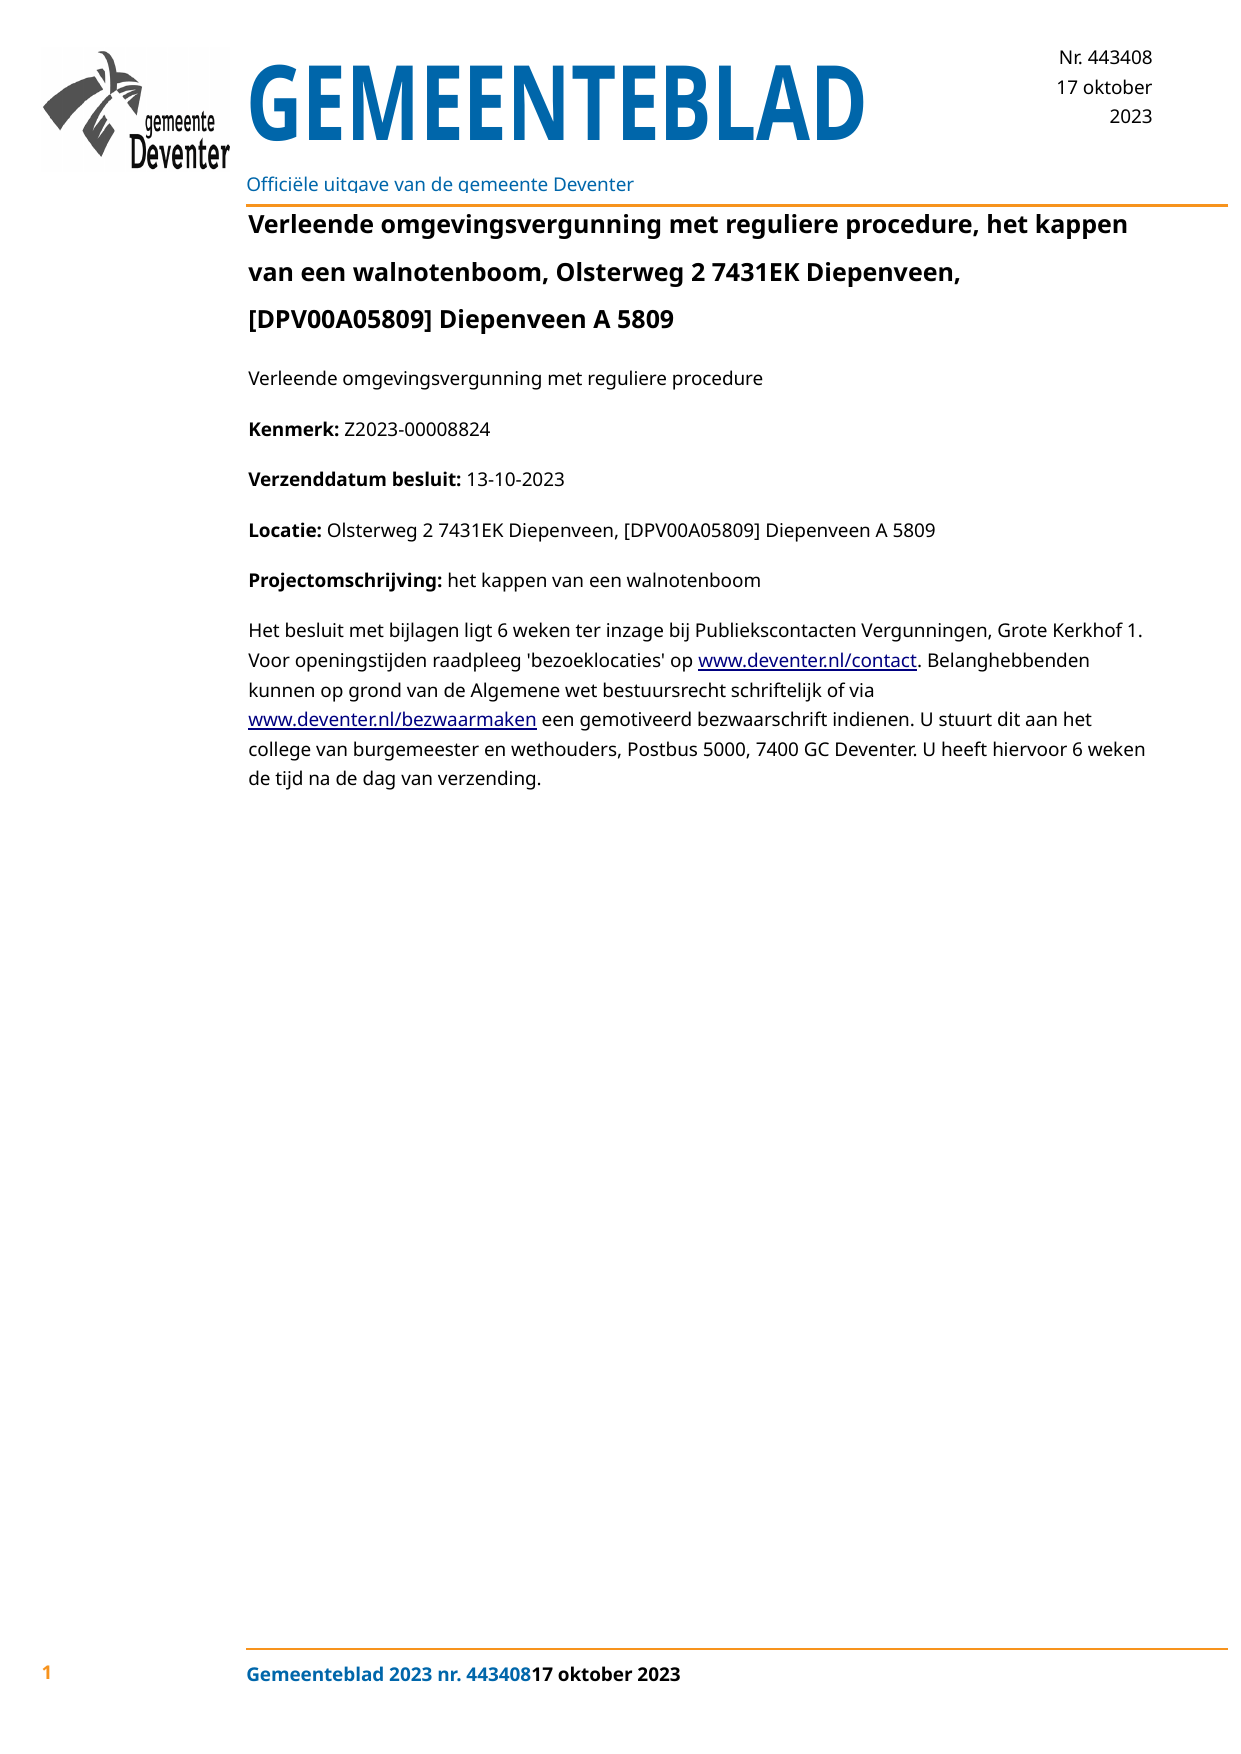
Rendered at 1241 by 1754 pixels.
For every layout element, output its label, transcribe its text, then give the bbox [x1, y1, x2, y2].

text Het besluit met bijlagen ligt 6 weken ter inzage bij Publiekscontacten Vergunningen, Grote Kerkhof 1. Voor openingstijden raadpleeg 'bezoeklocaties' op www.deventer.nl/contact. Belanghebbenden kunnen op grond van de Algemene wet bestuursrecht schriftelijk of via www.deventer.nl/bezwaarmaken een gemotiveerd bezwaarschrift indienen. U stuurt dit aan het college van burgemeester en wethouders, Postbus 5000, 7400 GC Deventer. U heeft hiervoor 6 weken de tijd na de dag van verzending. [248, 618, 1152, 791]
text Kenmerk: Z2023-00008824 [248, 416, 1152, 442]
text Verzenddatum besluit: 13-10-2023 [248, 466, 1152, 492]
text Locatie: Olsterweg 2 7431EK Diepenveen, [DPV00A05809] Diepenveen A 5809 [248, 517, 1152, 542]
picture [41, 47, 231, 172]
text Verleende omgevingsvergunning met reguliere procedure [248, 366, 1152, 391]
text Projectomschrijving: het kappen van een walnotenboom [248, 567, 1152, 593]
text Verleende omgevingsvergunning met reguliere procedure, het kappen van een walnotenboom, Olsterweg 2 7431EK Diepenveen, [DPV00A05809] Diepenveen A 5809 [248, 207, 1152, 336]
